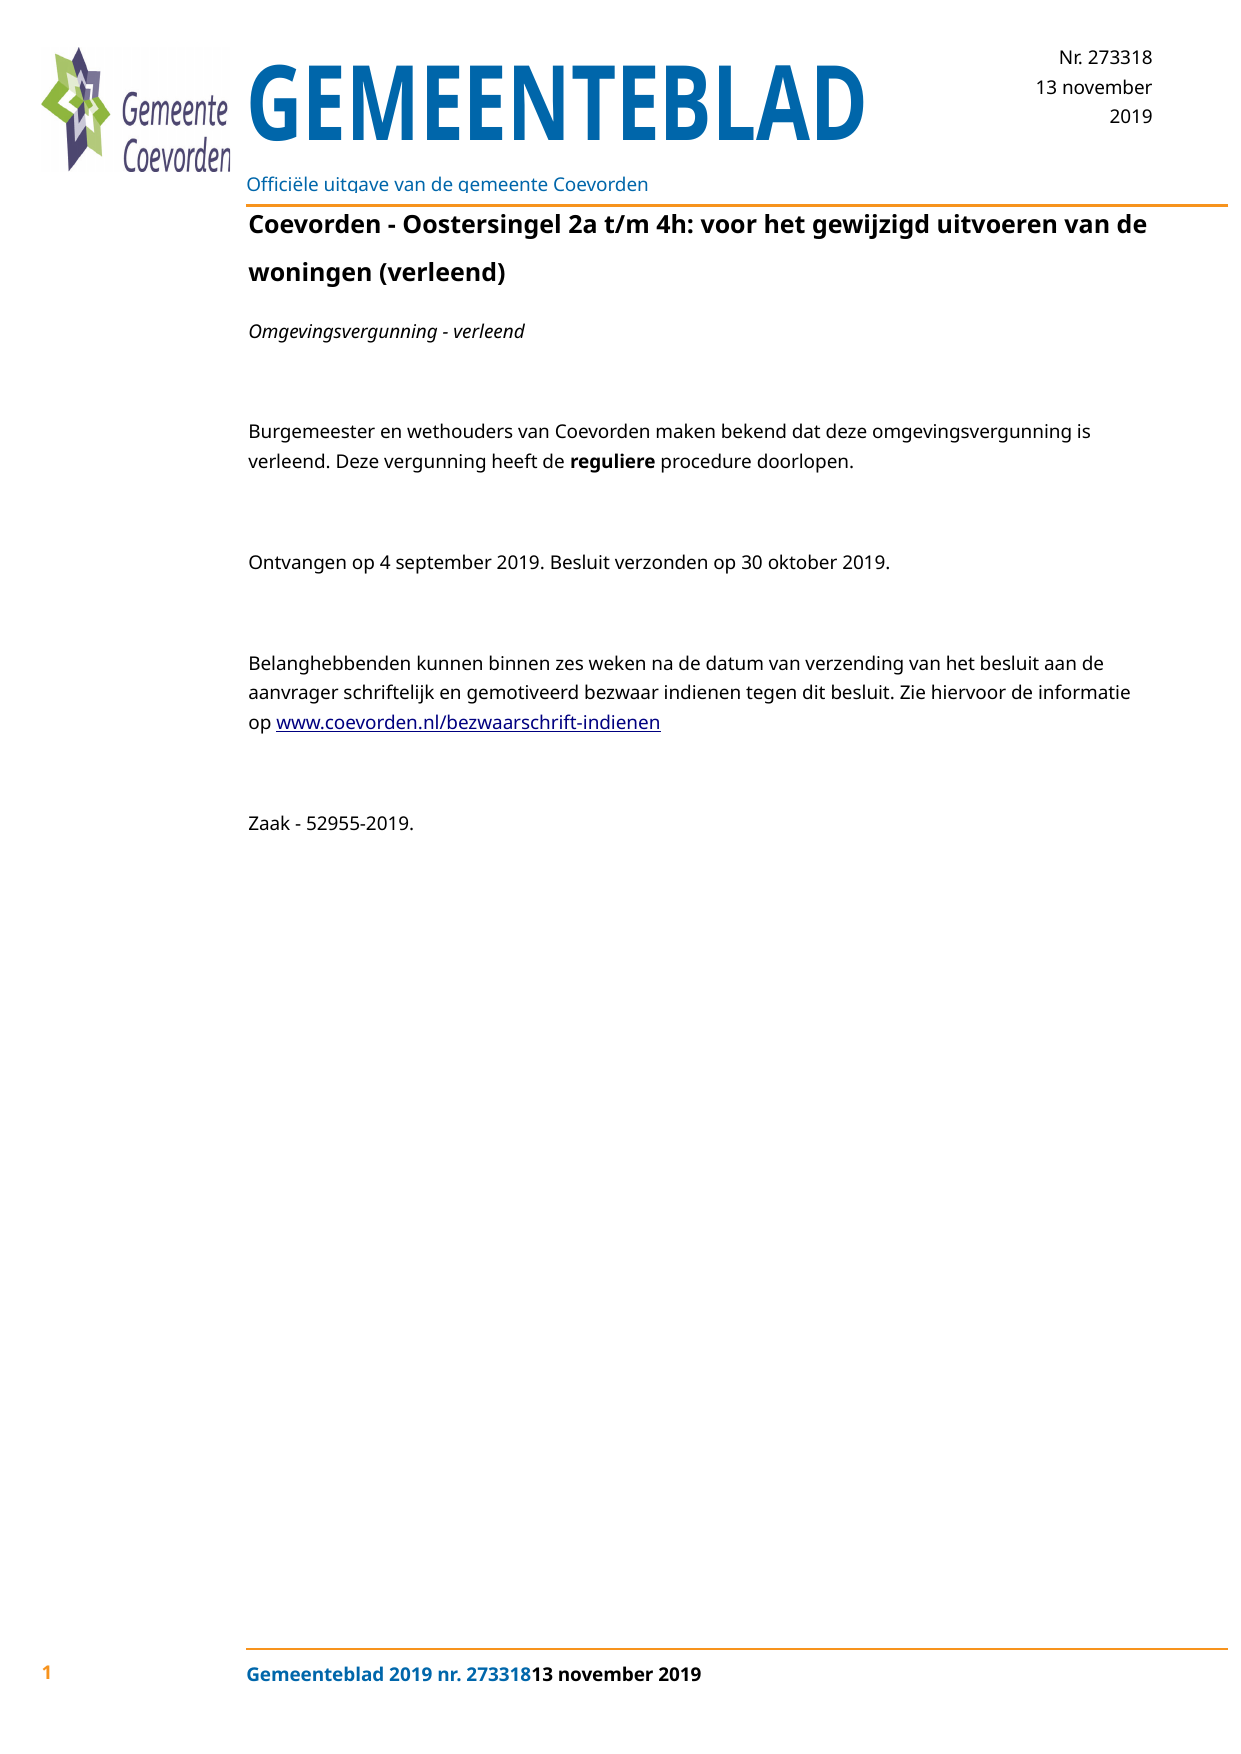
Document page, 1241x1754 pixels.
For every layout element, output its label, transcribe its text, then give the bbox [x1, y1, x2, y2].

text Coevorden - Oostersingel 2a t/m 4h: voor het gewijzigd uitvoeren van de woningen (verleend) [248, 207, 1152, 288]
picture [41, 47, 231, 172]
text Zaak - 52955-2019. [248, 810, 1152, 836]
text Burgemeester en wethouders van Coevorden maken bekend dat deze omgevingsvergunning is verleend. Deze vergunning heeft de reguliere procedure doorlopen. [248, 419, 1152, 474]
text Ontvangen op 4 september 2019. Besluit verzonden op 30 oktober 2019. [248, 549, 1152, 575]
text Belanghebbenden kunnen binnen zes weken na de datum van verzending van het besluit aan de aanvrager schriftelijk en gemotiveerd bezwaar indienen tegen dit besluit. Zie hiervoor de informatie op www.coevorden.nl/bezwaarschrift-indienen [248, 650, 1152, 735]
text Omgevingsvergunning - verleend [248, 318, 1152, 344]
